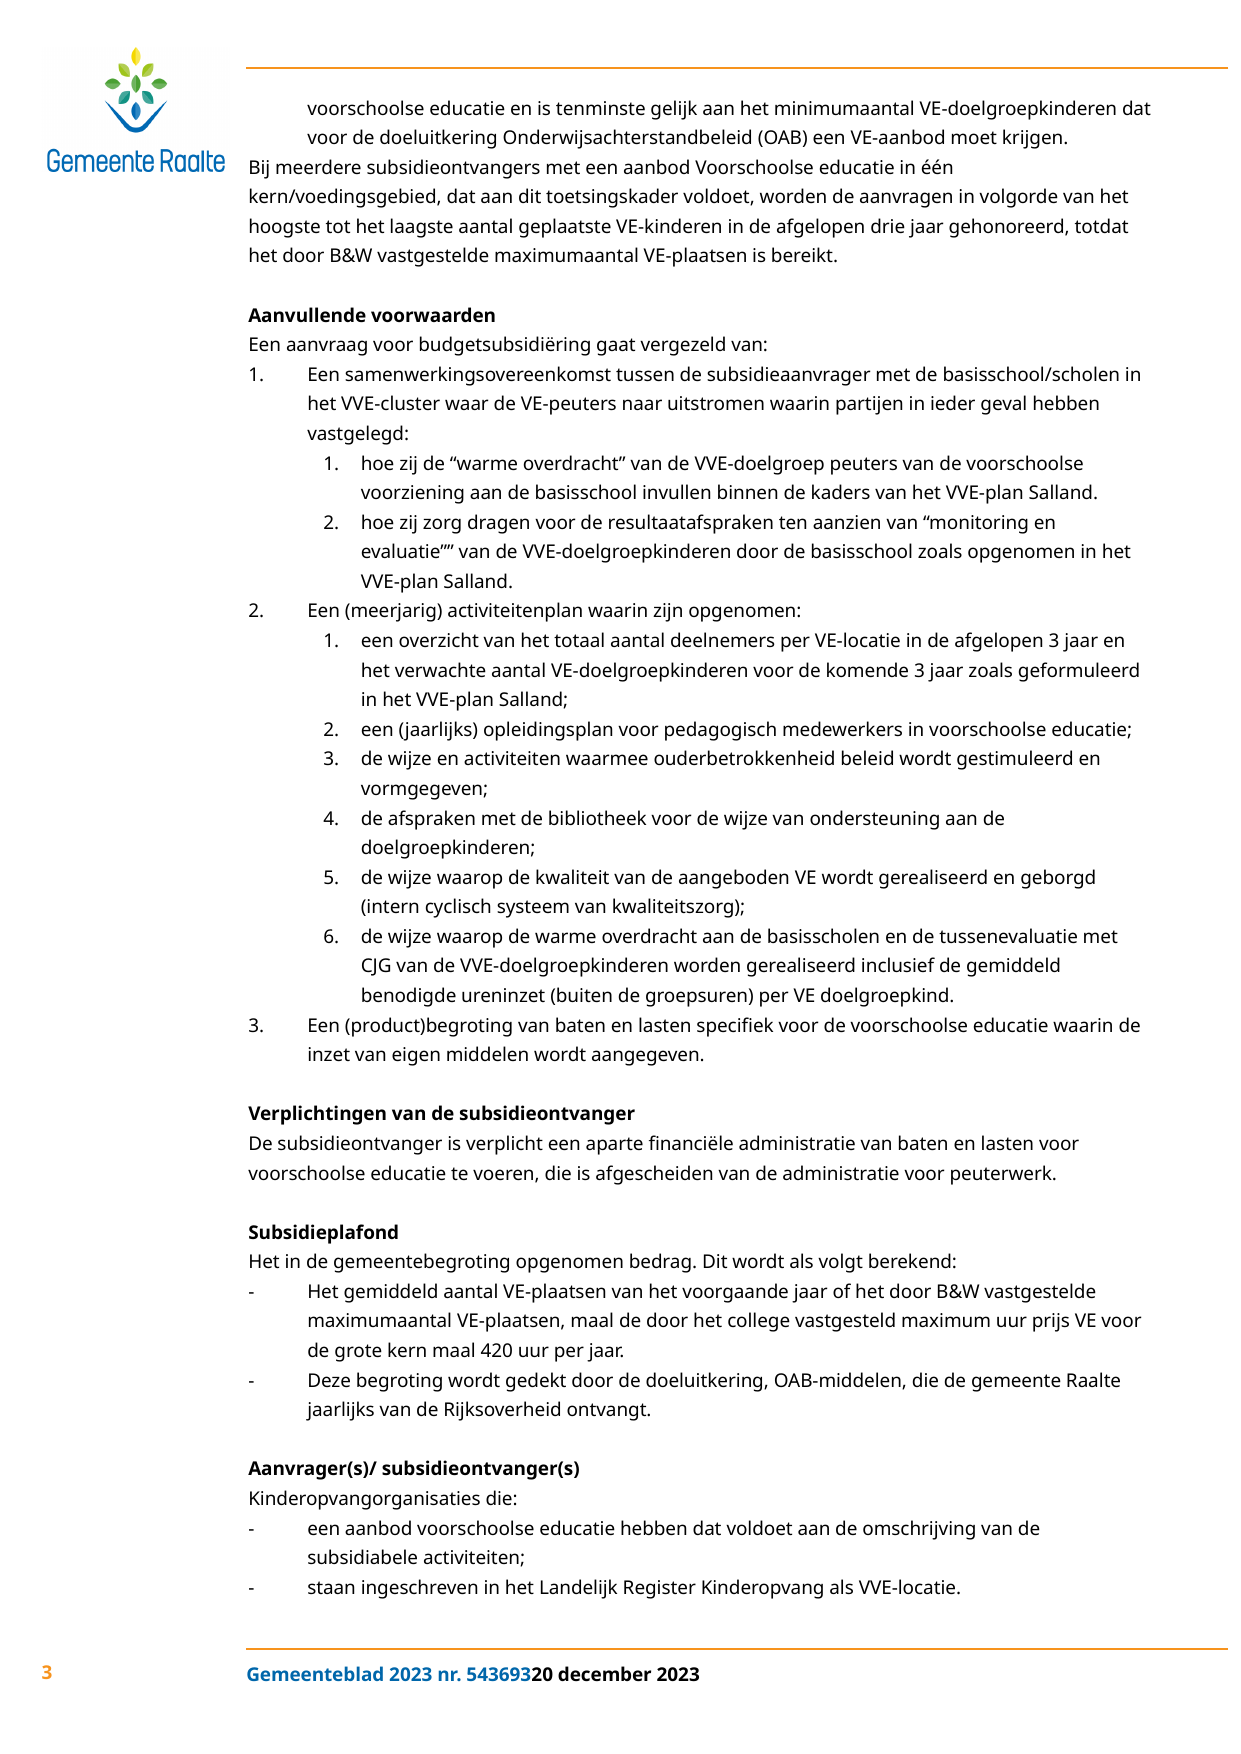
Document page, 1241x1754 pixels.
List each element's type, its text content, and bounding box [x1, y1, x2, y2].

text Het in de gemeentebegroting opgenomen bedrag. Dit wordt als volgt berekend: [248, 1248, 1152, 1274]
list Een (meerjarig) activiteitenplan waarin zijn opgenomen: [248, 598, 1152, 623]
list de wijze waarop de warme overdracht aan de basisscholen en de tussenevaluatie met CJG van de VVE-doelgroepkinderen worden gerealiseerd inclusief de gemiddeld benodigde ureninzet (buiten de groepsuren) per VE doelgroepkind. [323, 923, 1152, 1008]
list Het gemiddeld aantal VE-plaatsen van het voorgaande jaar of het door B&W vastgestelde maximumaantal VE-plaatsen, maal de door het college vastgesteld maximum uur prijs VE voor de grote kern maal 420 uur per jaar. [248, 1278, 1152, 1363]
list hoe zij zorg dragen voor de resultaatafspraken ten aanzien van “monitoring en evaluatie”” van de VVE-doelgroepkinderen door de basisschool zoals opgenomen in het VVE-plan Salland. [323, 509, 1152, 594]
list hoe zij de “warme overdracht” van de VVE-doelgroep peuters van de voorschoolse voorziening aan de basisschool invullen binnen de kaders van het VVE-plan Salland. [323, 450, 1152, 505]
list voorschoolse educatie en is tenminste gelijk aan het minimumaantal VE-doelgroepkinderen dat voor de doeluitkering Onderwijsachterstandbeleid (OAB) een VE-aanbod moet krijgen. [248, 95, 1152, 150]
list de wijze en activiteiten waarmee ouderbetrokkenheid beleid wordt gestimuleerd en vormgegeven; [323, 746, 1152, 801]
list staan ingeschreven in het Landelijk Register Kinderopvang als VVE-locatie. [248, 1574, 1152, 1600]
text Een aanvraag voor budgetsubsidiëring gaat vergezeld van: [248, 331, 1152, 357]
list de afspraken met de bibliotheek voor de wijze van ondersteuning aan de doelgroepkinderen; [323, 805, 1152, 860]
text Aanvullende voorwaarden [248, 302, 1152, 328]
list een aanbod voorschoolse educatie hebben dat voldoet aan de omschrijving van de subsidiabele activiteiten; [248, 1515, 1152, 1570]
list Een (product)begroting van baten en lasten specifiek voor de voorschoolse educatie waarin de inzet van eigen middelen wordt aangegeven. [248, 1012, 1152, 1067]
list een overzicht van het totaal aantal deelnemers per VE-locatie in de afgelopen 3 jaar en het verwachte aantal VE-doelgroepkinderen voor de komende 3 jaar zoals geformuleerd in het VVE-plan Salland; [323, 627, 1152, 712]
text Aanvrager(s)/ subsidieontvanger(s) [248, 1456, 1152, 1481]
text Verplichtingen van de subsidieontvanger [248, 1101, 1152, 1126]
picture [41, 47, 231, 172]
list Deze begroting wordt gedekt door de doeluitkering, OAB-middelen, die de gemeente Raalte jaarlijks van de Rijksoverheid ontvangt. [248, 1367, 1152, 1422]
text Bij meerdere subsidieontvangers met een aanbod Voorschoolse educatie in één kern/voedingsgebied, dat aan dit toetsingskader voldoet, worden de aanvragen in volgorde van het hoogste tot het laagste aantal geplaatste VE-kinderen in de afgelopen drie jaar gehonoreerd, totdat het door B&W vastgestelde maximumaantal VE-plaatsen is bereikt. [248, 154, 1152, 268]
list een (jaarlijks) opleidingsplan voor pedagogisch medewerkers in voorschoolse educatie; [323, 716, 1152, 742]
text Kinderopvangorganisaties die: [248, 1485, 1152, 1511]
text De subsidieontvanger is verplicht een aparte financiële administratie van baten en lasten voor voorschoolse educatie te voeren, die is afgescheiden van de administratie voor peuterwerk. [248, 1130, 1152, 1186]
list de wijze waarop de kwaliteit van de aangeboden VE wordt gerealiseerd en geborgd (intern cyclisch systeem van kwaliteitszorg); [323, 864, 1152, 919]
text Subsidieplafond [248, 1219, 1152, 1245]
list Een samenwerkingsovereenkomst tussen de subsidieaanvrager met de basisschool/scholen in het VVE-cluster waar de VE-peuters naar uitstromen waarin partijen in ieder geval hebben vastgelegd: [248, 361, 1152, 446]
